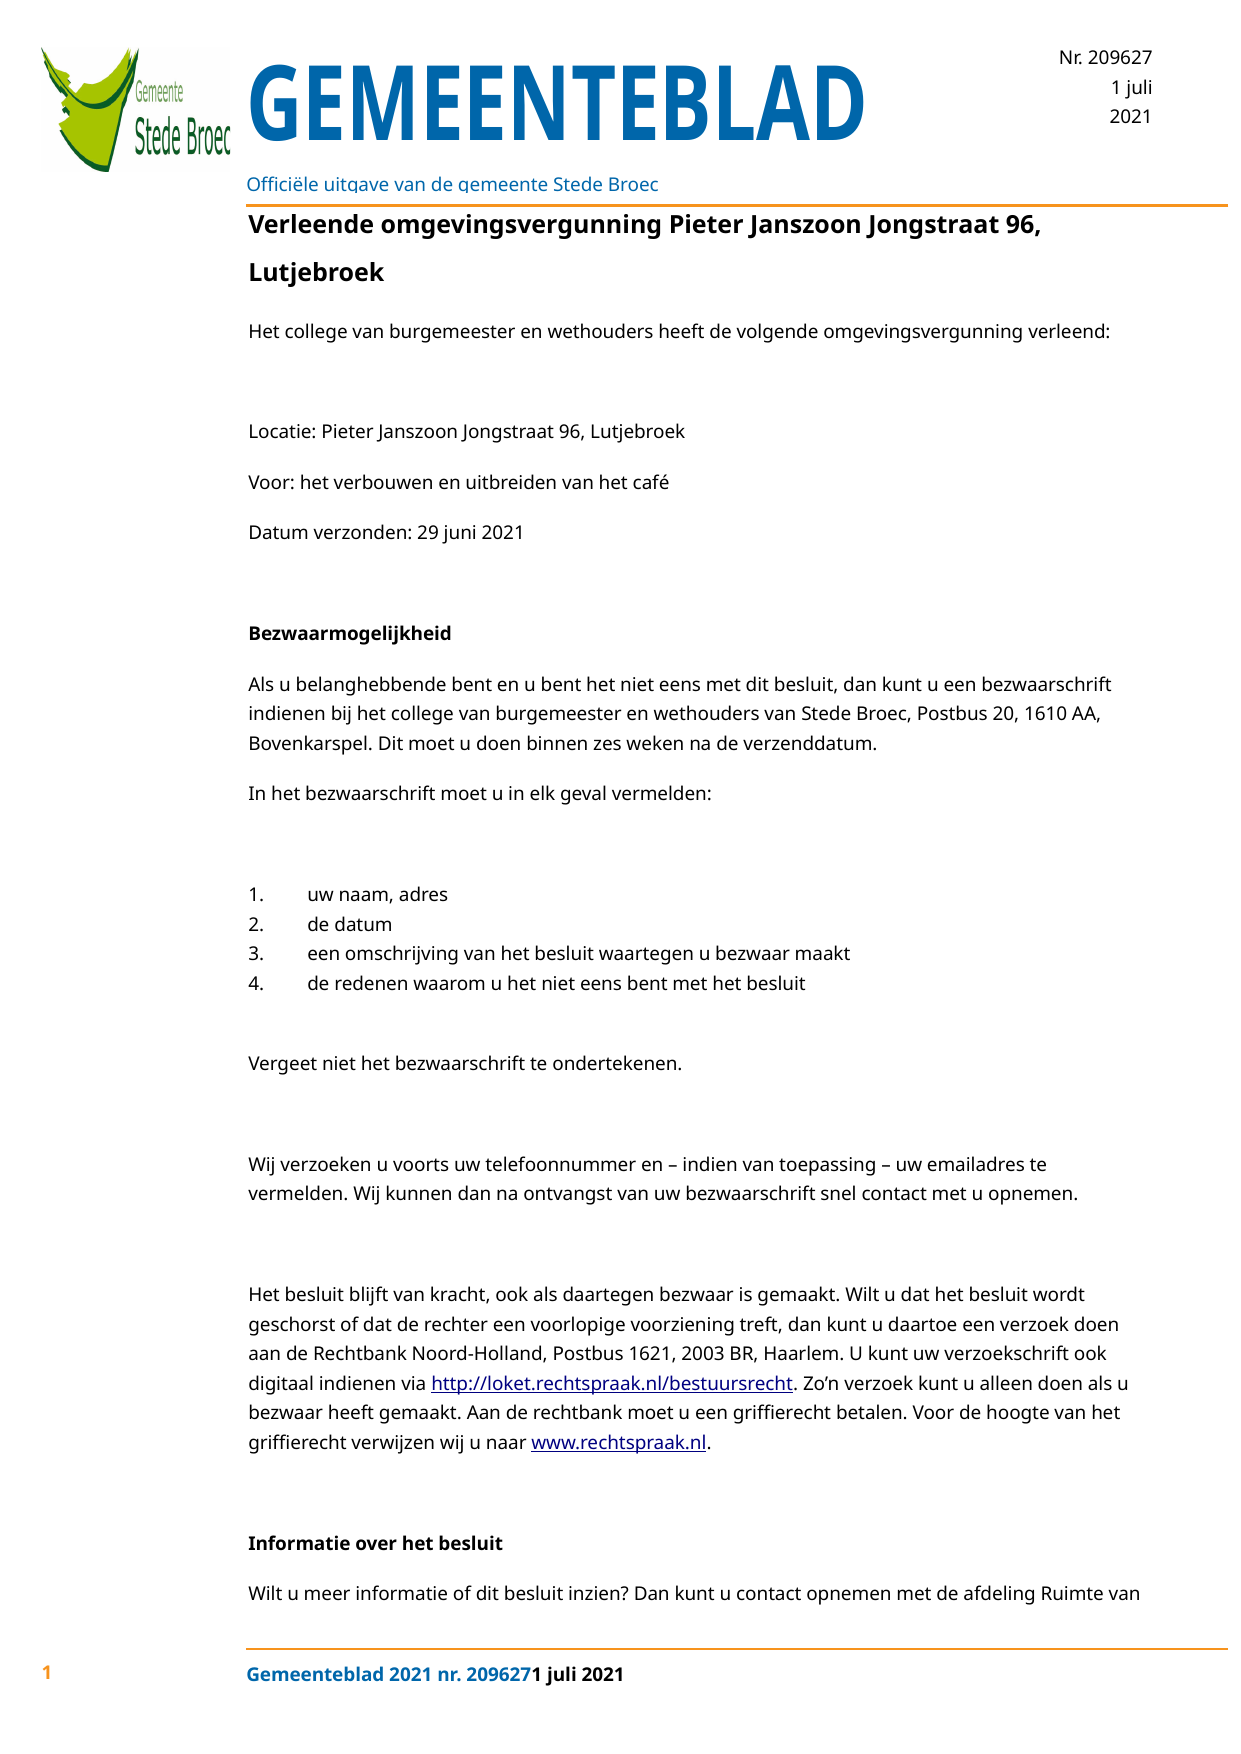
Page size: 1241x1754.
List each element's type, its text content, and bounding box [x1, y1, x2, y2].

list een omschrijving van het besluit waartegen u bezwaar maakt [248, 940, 1152, 966]
text Locatie: Pieter Janszoon Jongstraat 96, Lutjebroek [248, 419, 1152, 444]
list de redenen waarom u het niet eens bent met het besluit [248, 970, 1152, 996]
list de datum [248, 911, 1152, 937]
text Verleende omgevingsvergunning Pieter Janszoon Jongstraat 96, Lutjebroek [248, 207, 1152, 288]
text Als u belanghebbende bent en u bent het niet eens met dit besluit, dan kunt u een bezwaarschrift indienen bij het college van burgemeester en wethouders van Stede Broec, Postbus 20, 1610 AA, Bovenkarspel. Dit moet u doen binnen zes weken na de verzenddatum. [248, 671, 1152, 756]
text Voor: het verbouwen en uitbreiden van het café [248, 469, 1152, 495]
text Wilt u meer informatie of dit besluit inzien? Dan kunt u contact opnemen met de afdeling Ruimte van [248, 1580, 1152, 1606]
text In het bezwaarschrift moet u in elk geval vermelden: [248, 780, 1152, 806]
text Bezwaarmogelijkheid [248, 620, 1152, 646]
text Vergeet niet het bezwaarschrift te ondertekenen. [248, 1050, 1152, 1076]
picture [41, 47, 231, 172]
text Het besluit blijft van kracht, ook als daartegen bezwaar is gemaakt. Wilt u dat het besluit wordt geschorst of dat de rechter een voorlopige voorziening treft, dan kunt u daartoe een verzoek doen aan de Rechtbank Noord-Holland, Postbus 1621, 2003 BR, Haarlem. U kunt uw verzoekschrift ook digitaal indienen via http://loket.rechtspraak.nl/bestuursrecht. Zo’n verzoek kunt u alleen doen als u bezwaar heeft gemaakt. Aan de rechtbank moet u een griffierecht betalen. Voor de hoogte van het griffierecht verwijzen wij u naar www.rechtspraak.nl. [248, 1281, 1152, 1455]
text Wij verzoeken u voorts uw telefoonnummer en – indien van toepassing – uw emailadres te vermelden. Wij kunnen dan na ontvangst van uw bezwaarschrift snel contact met u opnemen. [248, 1151, 1152, 1206]
list uw naam, adres [248, 881, 1152, 907]
text Datum verzonden: 29 juni 2021 [248, 519, 1152, 545]
text Informatie over het besluit [248, 1530, 1152, 1556]
text Het college van burgemeester en wethouders heeft de volgende omgevingsvergunning verleend: [248, 318, 1152, 344]
